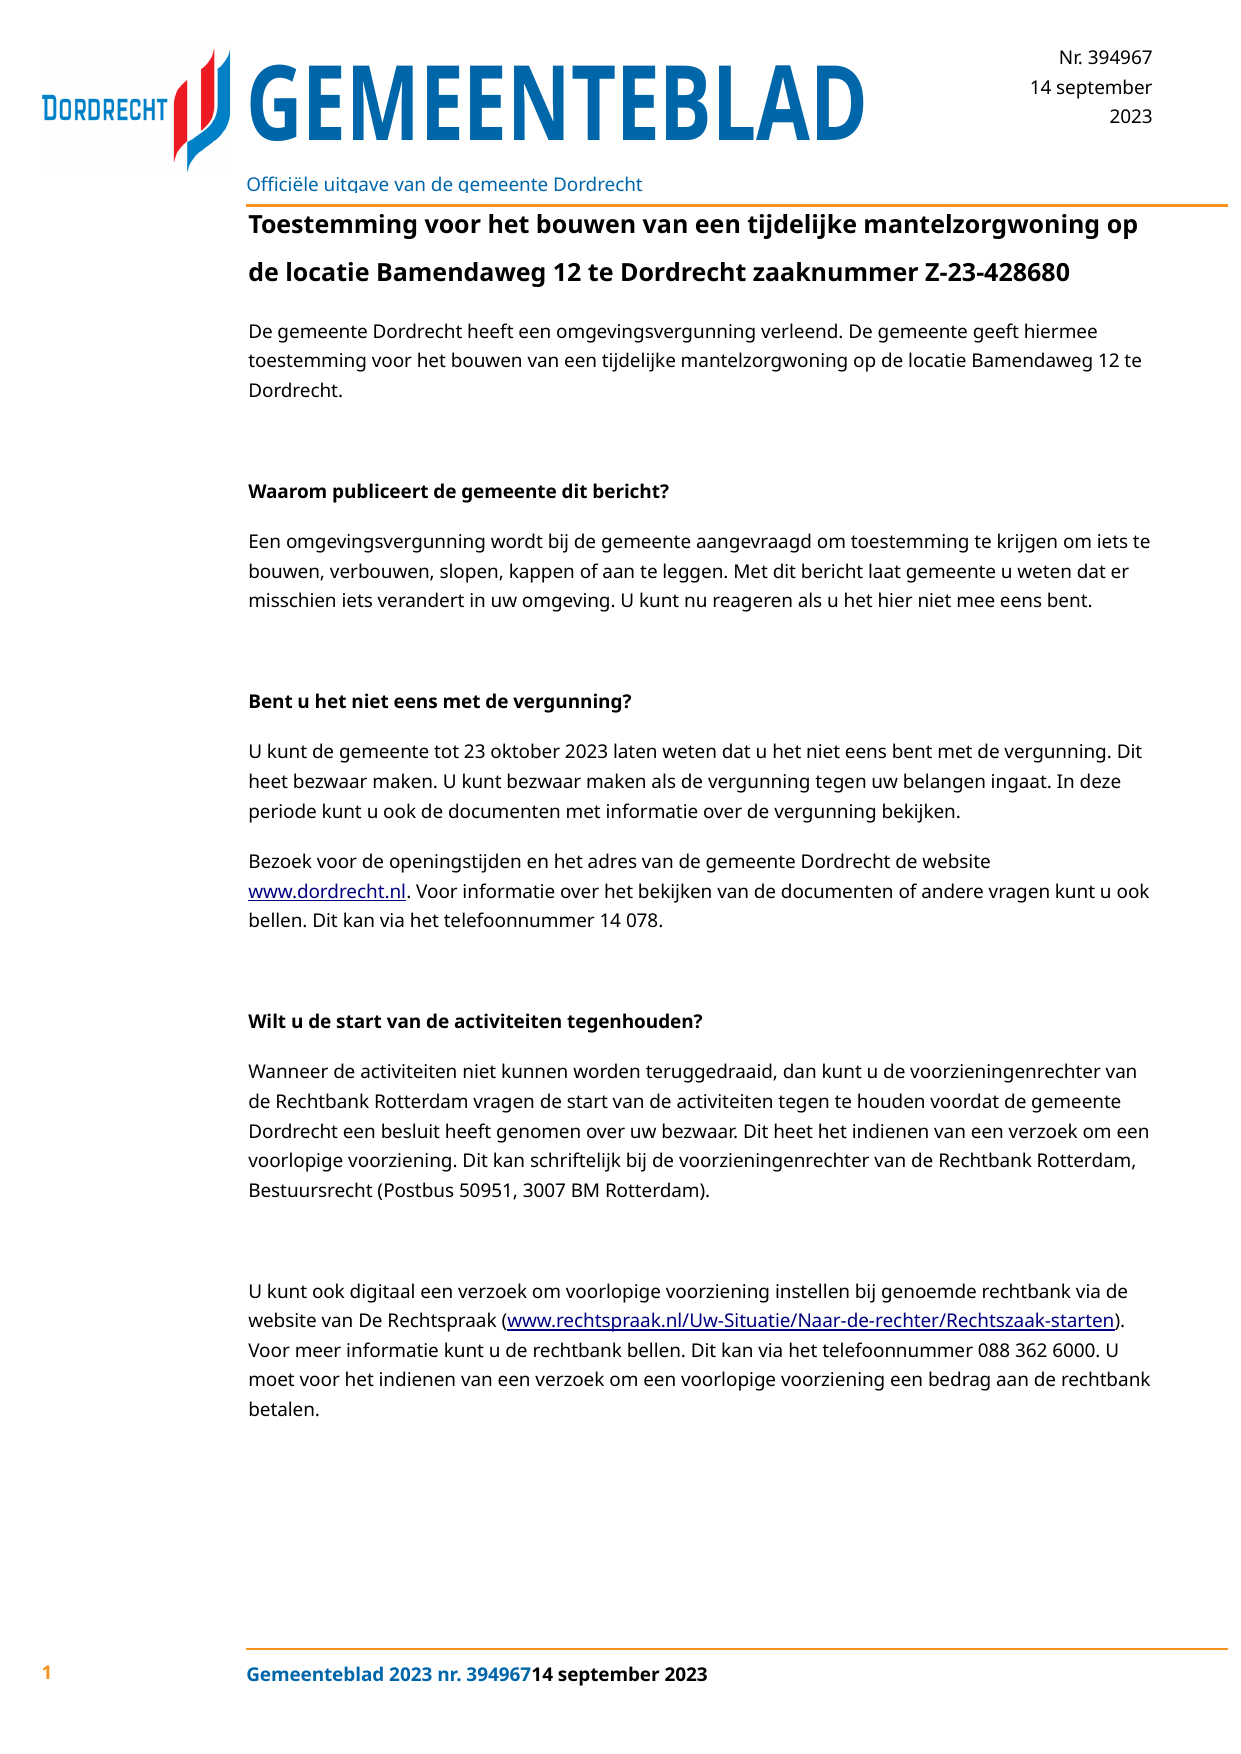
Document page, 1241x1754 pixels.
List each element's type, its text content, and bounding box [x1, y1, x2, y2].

text Een omgevingsvergunning wordt bij de gemeente aangevraagd om toestemming te krijgen om iets te bouwen, verbouwen, slopen, kappen of aan te leggen. Met dit bericht laat gemeente u weten dat er misschien iets verandert in uw omgeving. U kunt nu reageren als u het hier niet mee eens bent. [248, 528, 1152, 613]
text Bent u het niet eens met de vergunning? [248, 688, 1152, 714]
text Wanneer de activiteiten niet kunnen worden teruggedraaid, dan kunt u de voorzieningenrechter van de Rechtbank Rotterdam vragen de start van de activiteiten tegen te houden voordat de gemeente Dordrecht een besluit heeft genomen over uw bezwaar. Dit heet het indienen van een verzoek om een voorlopige voorziening. Dit kan schriftelijk bij de voorzieningenrechter van de Rechtbank Rotterdam, Bestuursrecht (Postbus 50951, 3007 BM Rotterdam). [248, 1059, 1152, 1203]
picture [41, 47, 231, 172]
text De gemeente Dordrecht heeft een omgevingsvergunning verleend. De gemeente geeft hiermee toestemming voor het bouwen van een tijdelijke mantelzorgwoning op de locatie Bamendaweg 12 te Dordrecht. [248, 318, 1152, 403]
text U kunt de gemeente tot 23 oktober 2023 laten weten dat u het niet eens bent met de vergunning. Dit heet bezwaar maken. U kunt bezwaar maken als de vergunning tegen uw belangen ingaat. In deze periode kunt u ook de documenten met informatie over de vergunning bekijken. [248, 739, 1152, 824]
text Toestemming voor het bouwen van een tijdelijke mantelzorgwoning op de locatie Bamendaweg 12 te Dordrecht zaaknummer Z-23-428680 [248, 207, 1152, 288]
text U kunt ook digitaal een verzoek om voorlopige voorziening instellen bij genoemde rechtbank via de website van De Rechtspraak (www.rechtspraak.nl/Uw-Situatie/Naar-de-rechter/Rechtszaak-starten). Voor meer informatie kunt u de rechtbank bellen. Dit kan via het telefoonnummer 088 362 6000. U moet voor het indienen van een verzoek om een voorlopige voorziening een bedrag aan de rechtbank betalen. [248, 1278, 1152, 1422]
text Bezoek voor de openingstijden en het adres van de gemeente Dordrecht de website www.dordrecht.nl. Voor informatie over het bekijken van de documenten of andere vragen kunt u ook bellen. Dit kan via het telefoonnummer 14 078. [248, 848, 1152, 933]
text Wilt u de start van de activiteiten tegenhouden? [248, 1008, 1152, 1034]
text Waarom publiceert de gemeente dit bericht? [248, 478, 1152, 504]
